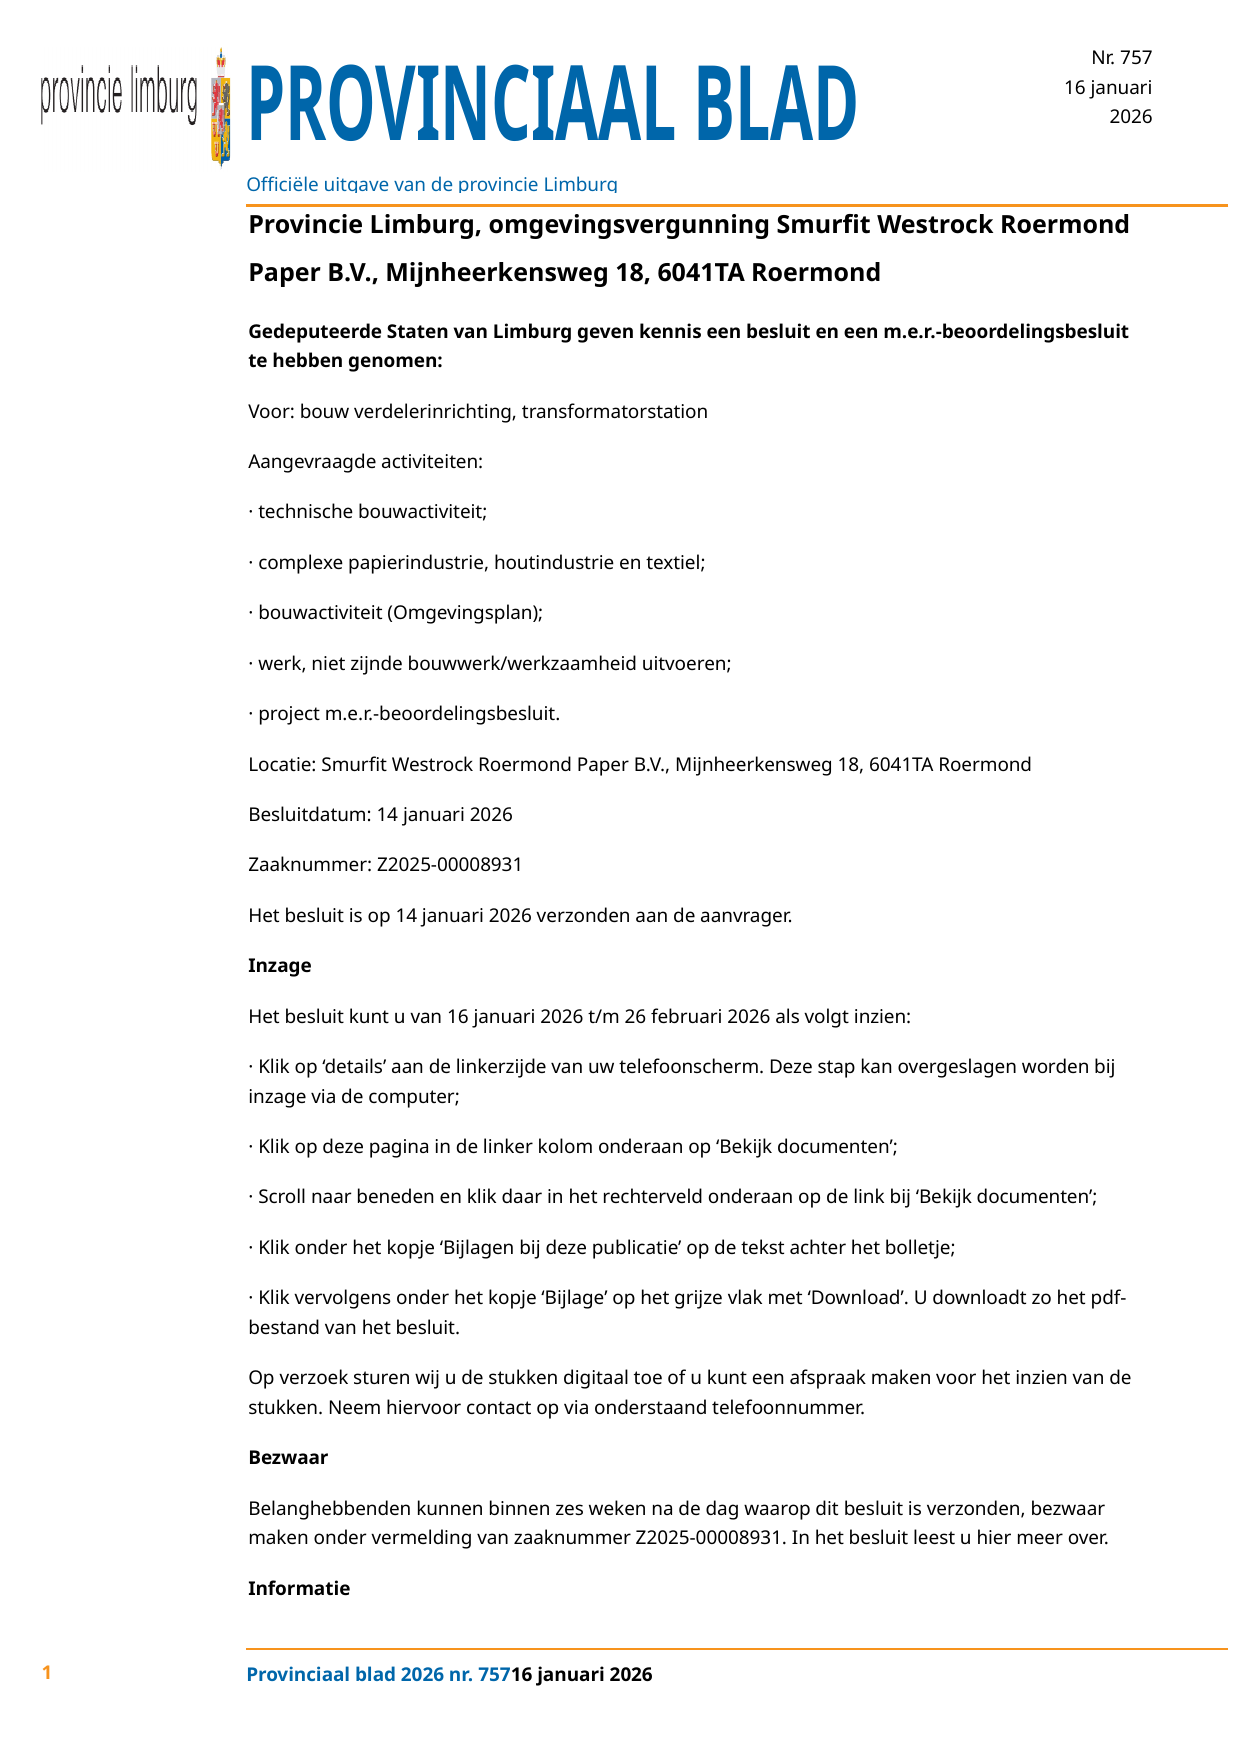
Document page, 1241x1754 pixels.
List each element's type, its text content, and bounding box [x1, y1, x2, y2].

text Gedeputeerde Staten van Limburg geven kennis een besluit en een m.e.r.-beoordelingsbesluit te hebben genomen: [248, 318, 1152, 373]
text Op verzoek sturen wij u de stukken digitaal toe of u kunt een afspraak maken voor het inzien van de stukken. Neem hiervoor contact op via onderstaand telefoonnummer. [248, 1364, 1152, 1420]
picture [41, 47, 231, 172]
text · Klik op deze pagina in de linker kolom onderaan op ‘Bekijk documenten’; [248, 1133, 1152, 1159]
text · Klik vervolgens onder het kopje ‘Bijlage’ op het grijze vlak met ‘Download’. U downloadt zo het pdf-bestand van het besluit. [248, 1284, 1152, 1340]
text · technische bouwactiviteit; [248, 499, 1152, 524]
text Het besluit is op 14 januari 2026 verzonden aan de aanvrager. [248, 902, 1152, 928]
text · project m.e.r.-beoordelingsbesluit. [248, 700, 1152, 726]
text Aangevraagde activiteiten: [248, 448, 1152, 474]
text Zaaknummer: Z2025-00008931 [248, 852, 1152, 877]
text Belanghebbenden kunnen binnen zes weken na de dag waarop dit besluit is verzonden, bezwaar maken onder vermelding van zaaknummer Z2025-00008931. In het besluit leest u hier meer over. [248, 1495, 1152, 1550]
text Informatie [248, 1575, 1152, 1601]
text · werk, niet zijnde bouwwerk/werkzaamheid uitvoeren; [248, 650, 1152, 676]
text · bouwactiviteit (Omgevingsplan); [248, 599, 1152, 625]
text Bezwaar [248, 1444, 1152, 1470]
text Provincie Limburg, omgevingsvergunning Smurfit Westrock Roermond Paper B.V., Mijnheerkensweg 18, 6041TA Roermond [248, 207, 1152, 288]
text Locatie: Smurfit Westrock Roermond Paper B.V., Mijnheerkensweg 18, 6041TA Roermond [248, 751, 1152, 777]
text · complexe papierindustrie, houtindustrie en textiel; [248, 549, 1152, 575]
text · Scroll naar beneden en klik daar in het rechterveld onderaan op de link bij ‘Bekijk documenten’; [248, 1184, 1152, 1209]
text · Klik onder het kopje ‘Bijlagen bij deze publicatie’ op de tekst achter het bolletje; [248, 1234, 1152, 1260]
text · Klik op ‘details’ aan de linkerzijde van uw telefoonscherm. Deze stap kan overgeslagen worden bij inzage via de computer; [248, 1053, 1152, 1109]
text Besluitdatum: 14 januari 2026 [248, 801, 1152, 827]
text Het besluit kunt u van 16 januari 2026 t/m 26 februari 2026 als volgt inzien: [248, 1003, 1152, 1029]
text Inzage [248, 952, 1152, 978]
text Voor: bouw verdelerinrichting, transformatorstation [248, 398, 1152, 424]
